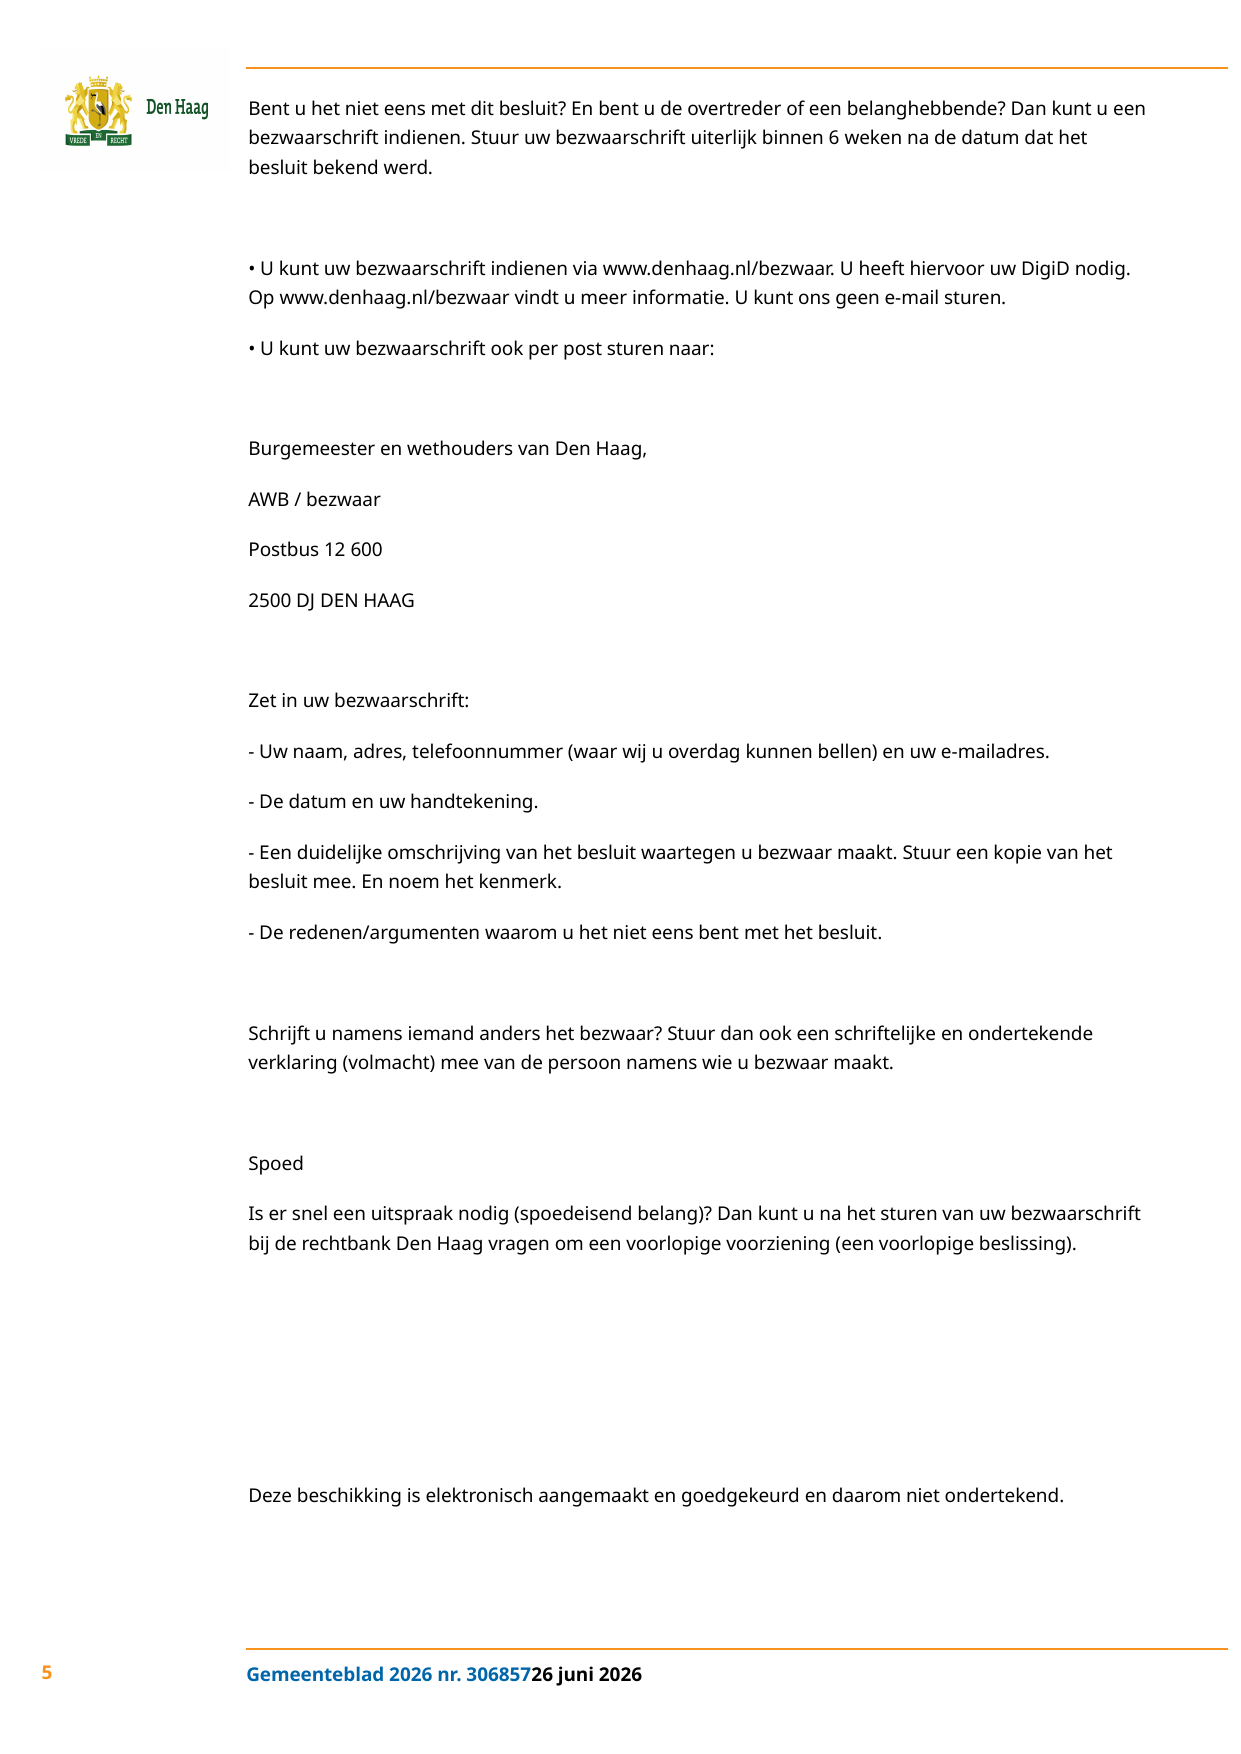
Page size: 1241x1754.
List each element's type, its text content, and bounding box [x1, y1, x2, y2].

text Spoed [248, 1150, 1152, 1176]
text Deze beschikking is elektronisch aangemaakt en goedgekeurd en daarom niet ondertekend. [248, 1482, 1152, 1508]
text Bent u het niet eens met dit besluit? En bent u de overtreder of een belanghebbende? Dan kunt u een bezwaarschrift indienen. Stuur uw bezwaarschrift uiterlijk binnen 6 weken na de datum dat het besluit bekend werd. [248, 95, 1152, 180]
text - Uw naam, adres, telefoonnummer (waar wij u overdag kunnen bellen) en uw e-mailadres. [248, 738, 1152, 764]
text Postbus 12 600 [248, 536, 1152, 562]
text Burgemeester en wethouders van Den Haag, [248, 436, 1152, 461]
text Zet in uw bezwaarschrift: [248, 688, 1152, 713]
text • U kunt uw bezwaarschrift ook per post sturen naar: [248, 335, 1152, 361]
text - Een duidelijke omschrijving van het besluit waartegen u bezwaar maakt. Stuur een kopie van het besluit mee. En noem het kenmerk. [248, 839, 1152, 894]
text AWB / bezwaar [248, 486, 1152, 512]
text - De redenen/argumenten waarom u het niet eens bent met het besluit. [248, 919, 1152, 945]
text - De datum en uw handtekening. [248, 788, 1152, 814]
text 2500 DJ DEN HAAG [248, 587, 1152, 613]
picture [41, 47, 231, 172]
text Is er snel een uitspraak nodig (spoedeisend belang)? Dan kunt u na het sturen van uw bezwaarschrift bij de rechtbank Den Haag vragen om een voorlopige voorziening (een voorlopige beslissing). [248, 1201, 1152, 1256]
text Schrijft u namens iemand anders het bezwaar? Stuur dan ook een schriftelijke en ondertekende verklaring (volmacht) mee van de persoon namens wie u bezwaar maakt. [248, 1020, 1152, 1075]
text • U kunt uw bezwaarschrift indienen via www.denhaag.nl/bezwaar. U heeft hiervoor uw DigiD nodig. Op www.denhaag.nl/bezwaar vindt u meer informatie. U kunt ons geen e-mail sturen. [248, 255, 1152, 310]
